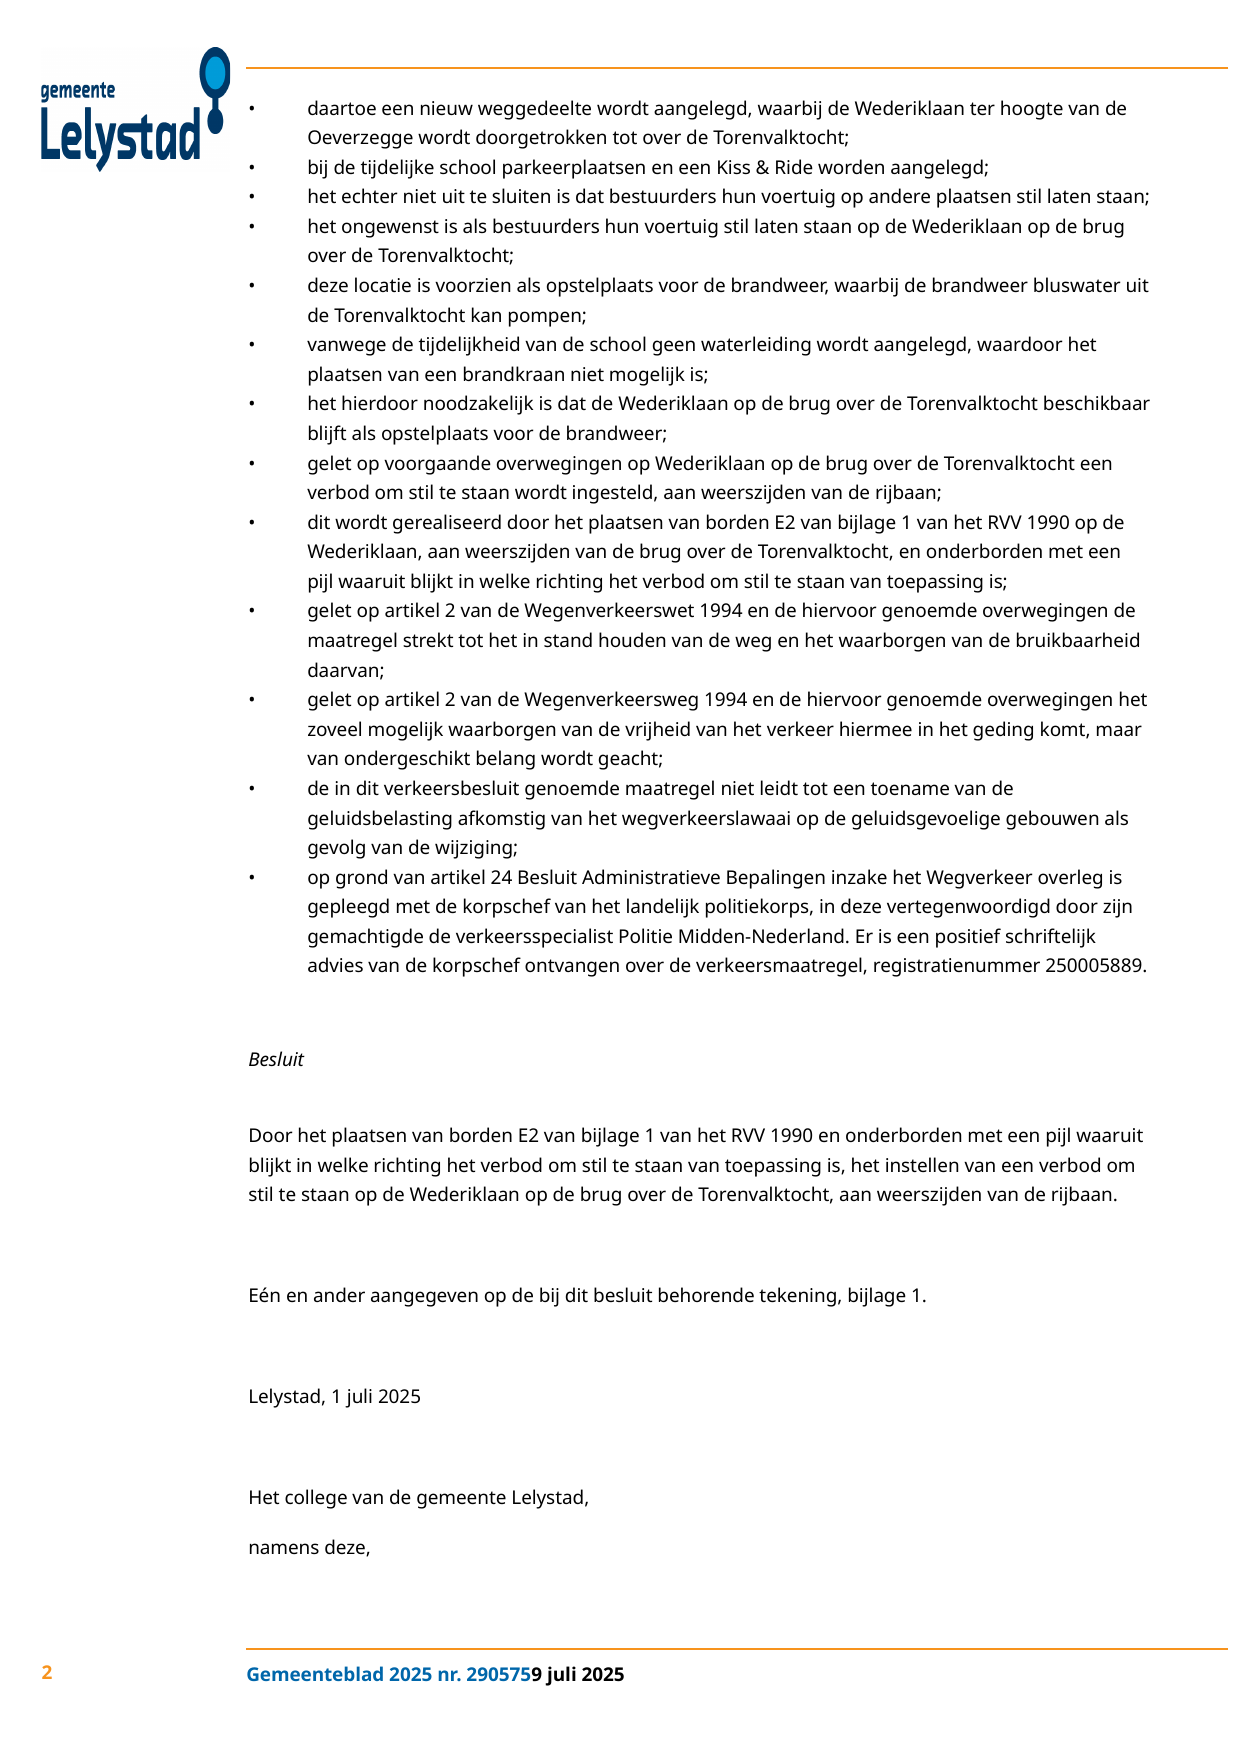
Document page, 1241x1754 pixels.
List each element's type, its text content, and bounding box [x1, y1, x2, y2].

text Het college van de gemeente Lelystad, [248, 1484, 1152, 1510]
list de in dit verkeersbesluit genoemde maatregel niet leidt tot een toename van de geluidsbelasting afkomstig van het wegverkeerslawaai op de geluidsgevoelige gebouwen als gevolg van de wijziging; [248, 775, 1152, 860]
text Lelystad, 1 juli 2025 [248, 1383, 1152, 1409]
text Door het plaatsen van borden E2 van bijlage 1 van het RVV 1990 en onderborden met een pijl waaruit blijkt in welke richting het verbod om stil te staan van toepassing is, het instellen van een verbod om stil te staan op de Wederiklaan op de brug over de Torenvalktocht, aan weerszijden van de rijbaan. [248, 1122, 1152, 1207]
list deze locatie is voorzien als opstelplaats voor de brandweer, waarbij de brandweer bluswater uit de Torenvalktocht kan pompen; [248, 272, 1152, 328]
text Eén en ander aangegeven op de bij dit besluit behorende tekening, bijlage 1. [248, 1282, 1152, 1308]
list dit wordt gerealiseerd door het plaatsen van borden E2 van bijlage 1 van het RVV 1990 op de Wederiklaan, aan weerszijden van de brug over de Torenvalktocht, en onderborden met een pijl waaruit blijkt in welke richting het verbod om stil te staan van toepassing is; [248, 509, 1152, 594]
list gelet op artikel 2 van de Wegenverkeerswet 1994 en de hiervoor genoemde overwegingen de maatregel strekt tot het in stand houden van de weg en het waarborgen van de bruikbaarheid daarvan; [248, 598, 1152, 683]
list vanwege de tijdelijkheid van de school geen waterleiding wordt aangelegd, waardoor het plaatsen van een brandkraan niet mogelijk is; [248, 331, 1152, 387]
list het ongewenst is als bestuurders hun voertuig stil laten staan op de Wederiklaan op de brug over de Torenvalktocht; [248, 213, 1152, 268]
picture [41, 47, 231, 172]
list het echter niet uit te sluiten is dat bestuurders hun voertuig op andere plaatsen stil laten staan; [248, 183, 1152, 209]
list daartoe een nieuw weggedeelte wordt aangelegd, waarbij de Wederiklaan ter hoogte van de Oeverzegge wordt doorgetrokken tot over de Torenvalktocht; [248, 95, 1152, 150]
list op grond van artikel 24 Besluit Administratieve Bepalingen inzake het Wegverkeer overleg is gepleegd met de korpschef van het landelijk politiekorps, in deze vertegenwoordigd door zijn gemachtigde de verkeersspecialist Politie Midden-Nederland. Er is een positief schriftelijk advies van de korpschef ontvangen over de verkeersmaatregel, registratienummer 250005889. [248, 864, 1152, 978]
list bij de tijdelijke school parkeerplaatsen en een Kiss & Ride worden aangelegd; [248, 154, 1152, 180]
text Besluit [248, 1046, 1152, 1072]
list gelet op voorgaande overwegingen op Wederiklaan op de brug over de Torenvalktocht een verbod om stil te staan wordt ingesteld, aan weerszijden van de rijbaan; [248, 450, 1152, 505]
list gelet op artikel 2 van de Wegenverkeersweg 1994 en de hiervoor genoemde overwegingen het zoveel mogelijk waarborgen van de vrijheid van het verkeer hiermee in het geding komt, maar van ondergeschikt belang wordt geacht; [248, 686, 1152, 771]
list het hierdoor noodzakelijk is dat de Wederiklaan op de brug over de Torenvalktocht beschikbaar blijft als opstelplaats voor de brandweer; [248, 391, 1152, 446]
text namens deze, [248, 1534, 1152, 1560]
